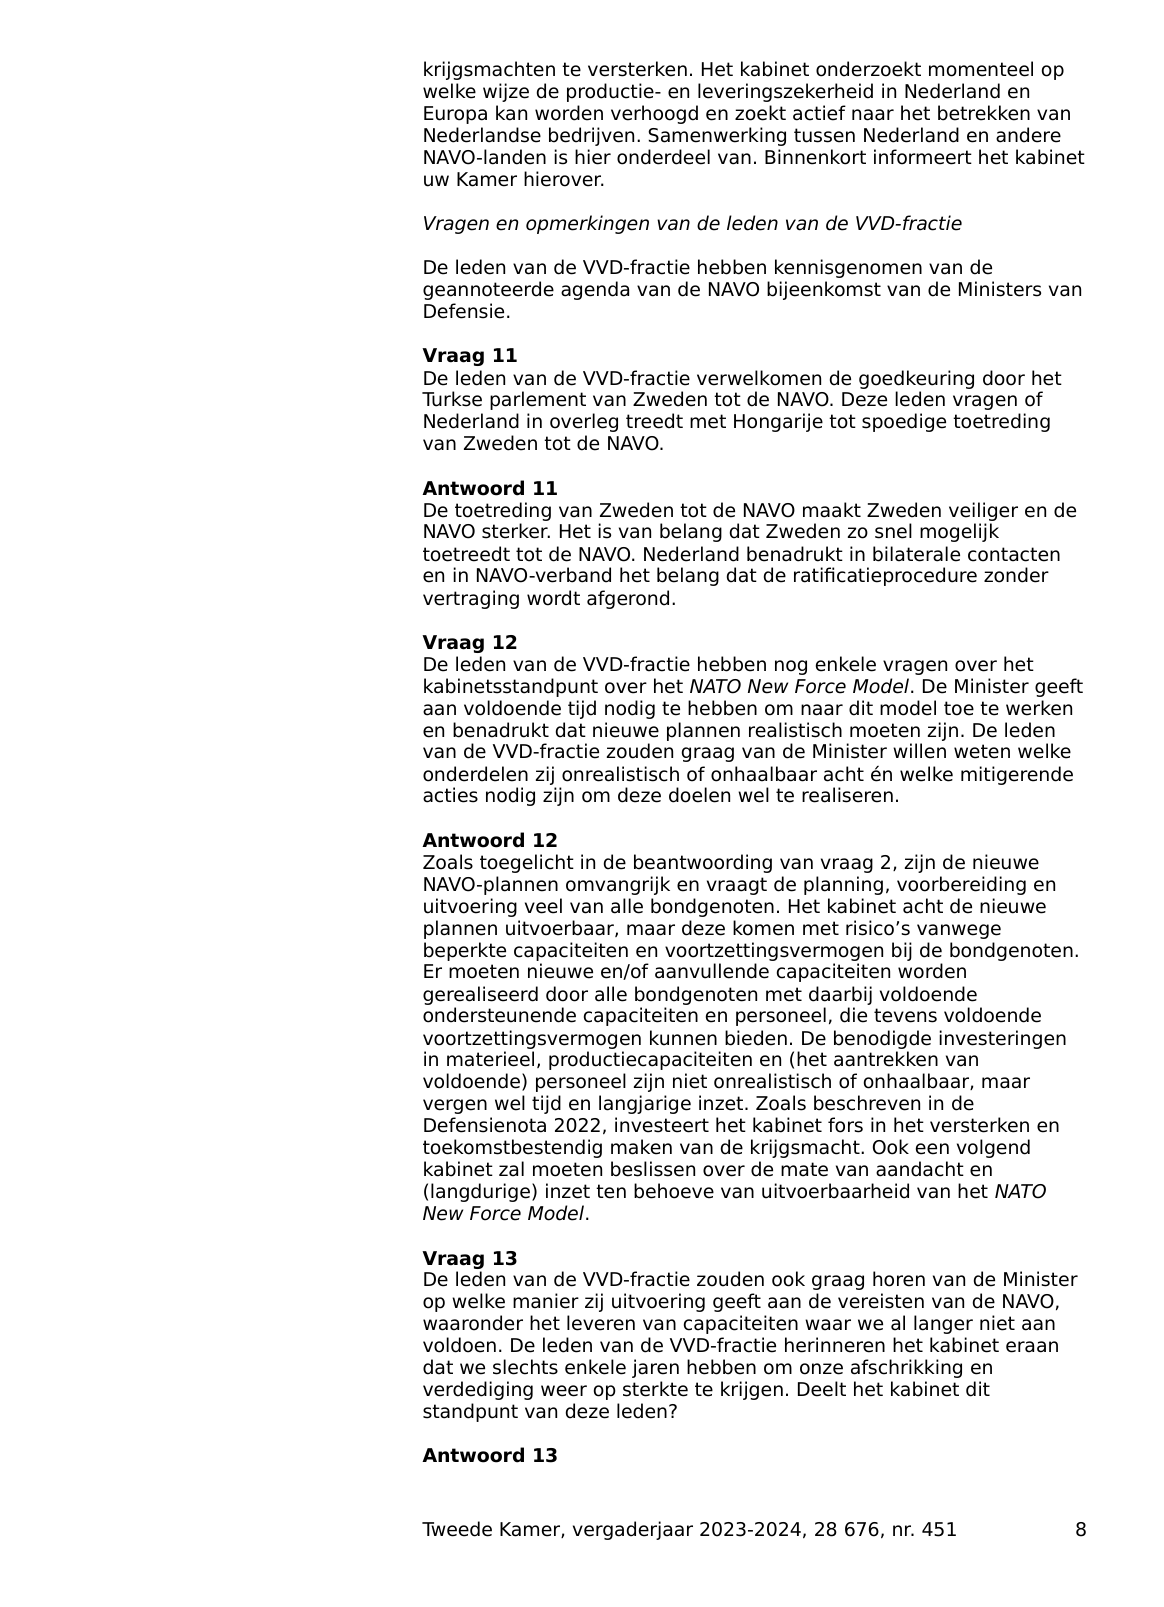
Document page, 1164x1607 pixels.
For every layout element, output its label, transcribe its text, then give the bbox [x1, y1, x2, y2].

text Vraag 12 [422, 632, 1087, 653]
text Antwoord 13 [422, 1445, 1087, 1467]
text De toetreding van Zweden tot de NAVO maakt Zweden veiliger en de NAVO sterker. Het is van belang dat Zweden zo snel mogelijk toetreedt tot de NAVO. Nederland benadrukt in bilaterale contacten en in NAVO-verband het belang dat de ratificatieprocedure zonder vertraging wordt afgerond. [422, 499, 1087, 609]
text krijgsmachten te versterken. Het kabinet onderzoekt momenteel op welke wijze de productie- en leveringszekerheid in Nederland en Europa kan worden verhoogd en zoekt actief naar het betrekken van Nederlandse bedrijven. Samenwerking tussen Nederland en andere NAVO-landen is hier onderdeel van. Binnenkort informeert het kabinet uw Kamer hierover. [422, 59, 1087, 191]
text De leden van de VVD-fractie verwelkomen de goedkeuring door het Turkse parlement van Zweden tot de NAVO. Deze leden vragen of Nederland in overleg treedt met Hongarije tot spoedige toetreding van Zweden tot de NAVO. [422, 367, 1087, 455]
text De leden van de VVD-fractie hebben nog enkele vragen over het kabinetsstandpunt over het NATO New Force Model. De Minister geeft aan voldoende tijd nodig te hebben om naar dit model toe te werken en benadrukt dat nieuwe plannen realistisch moeten zijn. De leden van de VVD-fractie zouden graag van de Minister willen weten welke onderdelen zij onrealistisch of onhaalbaar acht én welke mitigerende acties nodig zijn om deze doelen wel te realiseren. [422, 653, 1087, 807]
text Vraag 13 [422, 1247, 1087, 1269]
text Antwoord 11 [422, 477, 1087, 499]
text Zoals toegelicht in de beantwoording van vraag 2, zijn de nieuwe NAVO-plannen omvangrijk en vraagt de planning, voorbereiding en uitvoering veel van alle bondgenoten. Het kabinet acht de nieuwe plannen uitvoerbaar, maar deze komen met risico’s vanwege beperkte capaciteiten en voortzettingsvermogen bij de bondgenoten. Er moeten nieuwe en/of aanvullende capaciteiten worden gerealiseerd door alle bondgenoten met daarbij voldoende ondersteunende capaciteiten en personeel, die tevens voldoende voortzettingsvermogen kunnen bieden. De benodigde investeringen in materieel, productiecapaciteiten en (het aantrekken van voldoende) personeel zijn niet onrealistisch of onhaalbaar, maar vergen wel tijd en langjarige inzet. Zoals beschreven in de Defensienota 2022, investeert het kabinet fors in het versterken en toekomstbestendig maken van de krijgsmacht. Ook een volgend kabinet zal moeten beslissen over de mate van aandacht en (langdurige) inzet ten behoeve van uitvoerbaarheid van het NATO New Force Model. [422, 852, 1087, 1225]
text De leden van de VVD-fractie hebben kennisgenomen van de geannoteerde agenda van de NAVO bijeenkomst van de Ministers van Defensie. [422, 257, 1087, 323]
text Antwoord 12 [422, 829, 1087, 852]
text De leden van de VVD-fractie zouden ook graag horen van de Minister op welke manier zij uitvoering geeft aan de vereisten van de NAVO, waaronder het leveren van capaciteiten waar we al langer niet aan voldoen. De leden van de VVD-fractie herinneren het kabinet eraan dat we slechts enkele jaren hebben om onze afschrikking en verdediging weer op sterkte te krijgen. Deelt het kabinet dit standpunt van deze leden? [422, 1269, 1087, 1423]
subtitle Vragen en opmerkingen van de leden van de VVD-fractie [422, 213, 1087, 235]
text Vraag 11 [422, 345, 1087, 367]
